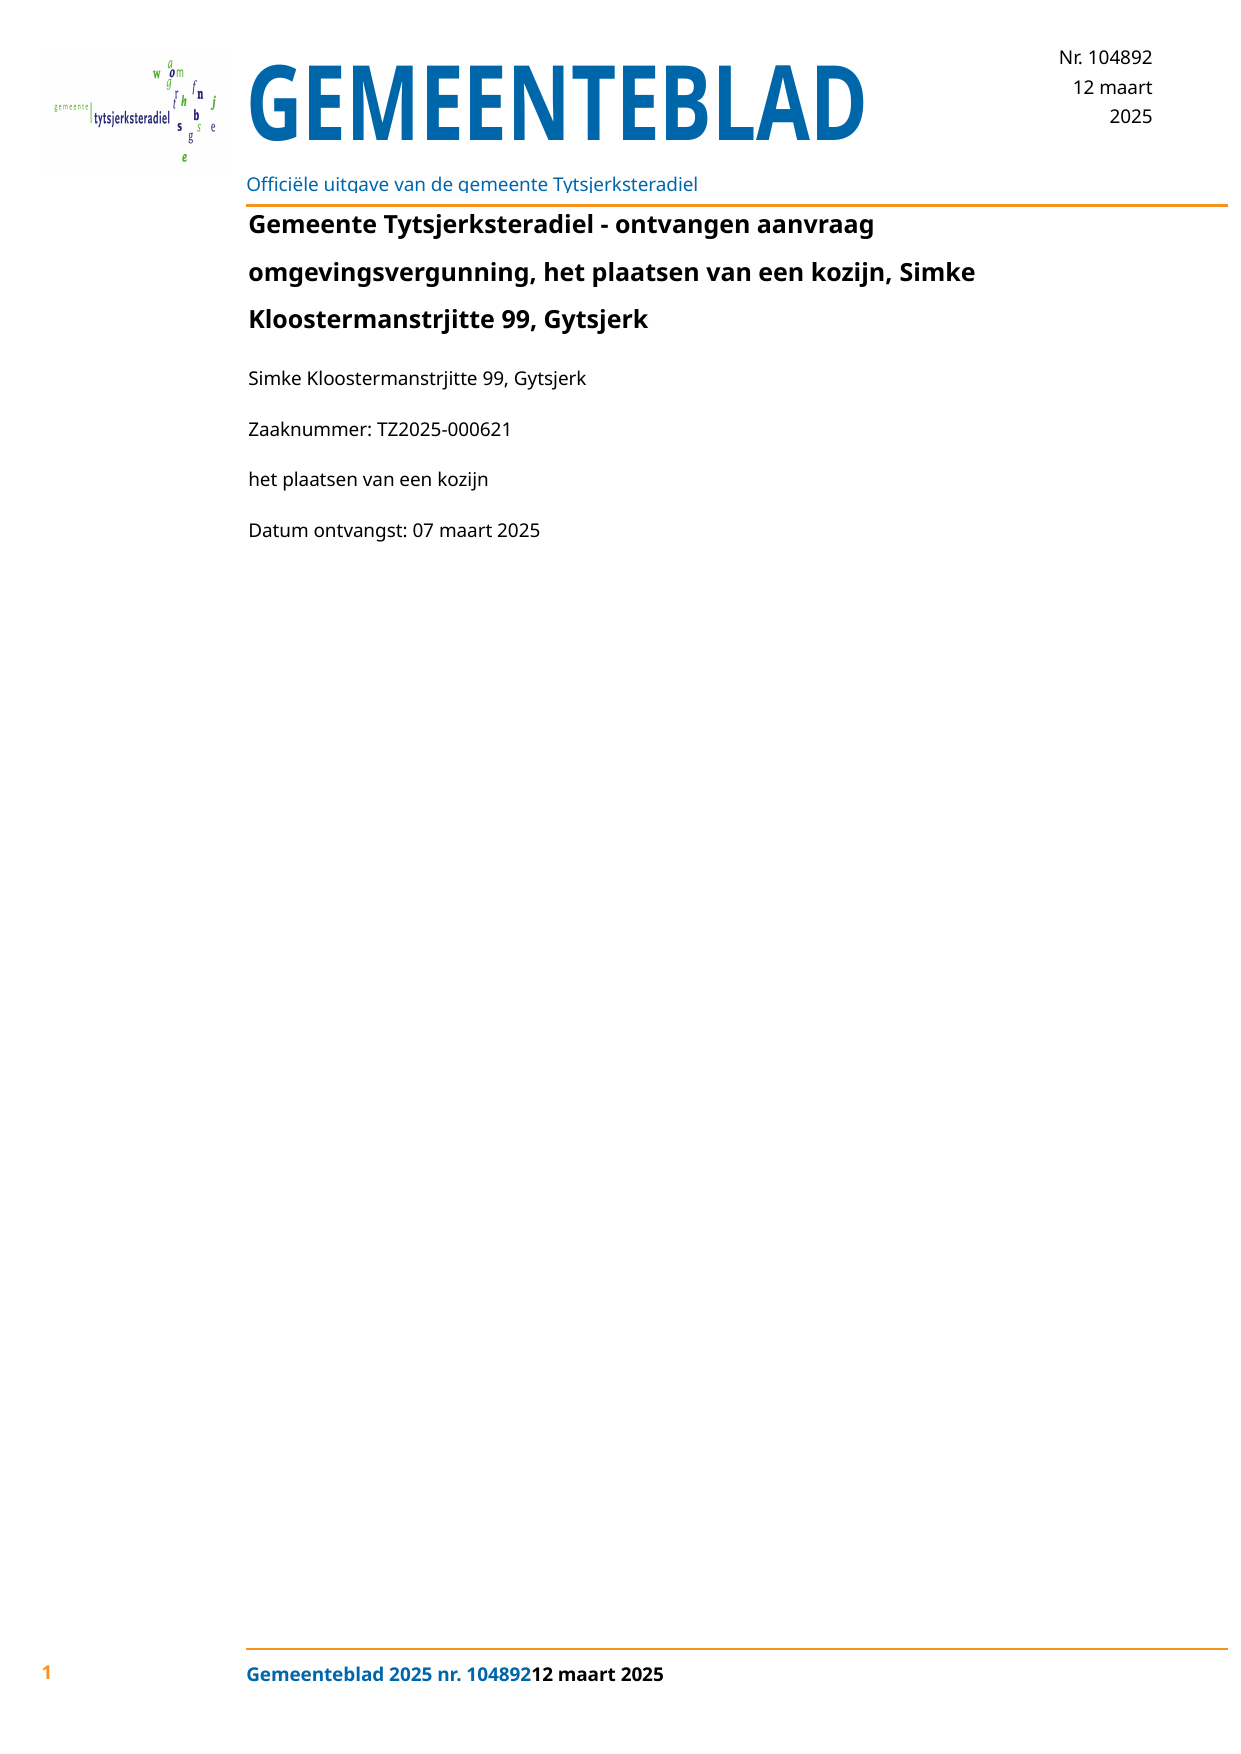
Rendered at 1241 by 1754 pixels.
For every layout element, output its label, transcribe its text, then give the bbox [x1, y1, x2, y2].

text het plaatsen van een kozijn [248, 466, 1152, 492]
text Simke Kloostermanstrjitte 99, Gytsjerk [248, 366, 1152, 391]
text Datum ontvangst: 07 maart 2025 [248, 517, 1152, 542]
picture [41, 47, 231, 172]
text Gemeente Tytsjerksteradiel - ontvangen aanvraag omgevingsvergunning, het plaatsen van een kozijn, Simke Kloostermanstrjitte 99, Gytsjerk [248, 207, 1152, 336]
text Zaaknummer: TZ2025-000621 [248, 416, 1152, 442]
